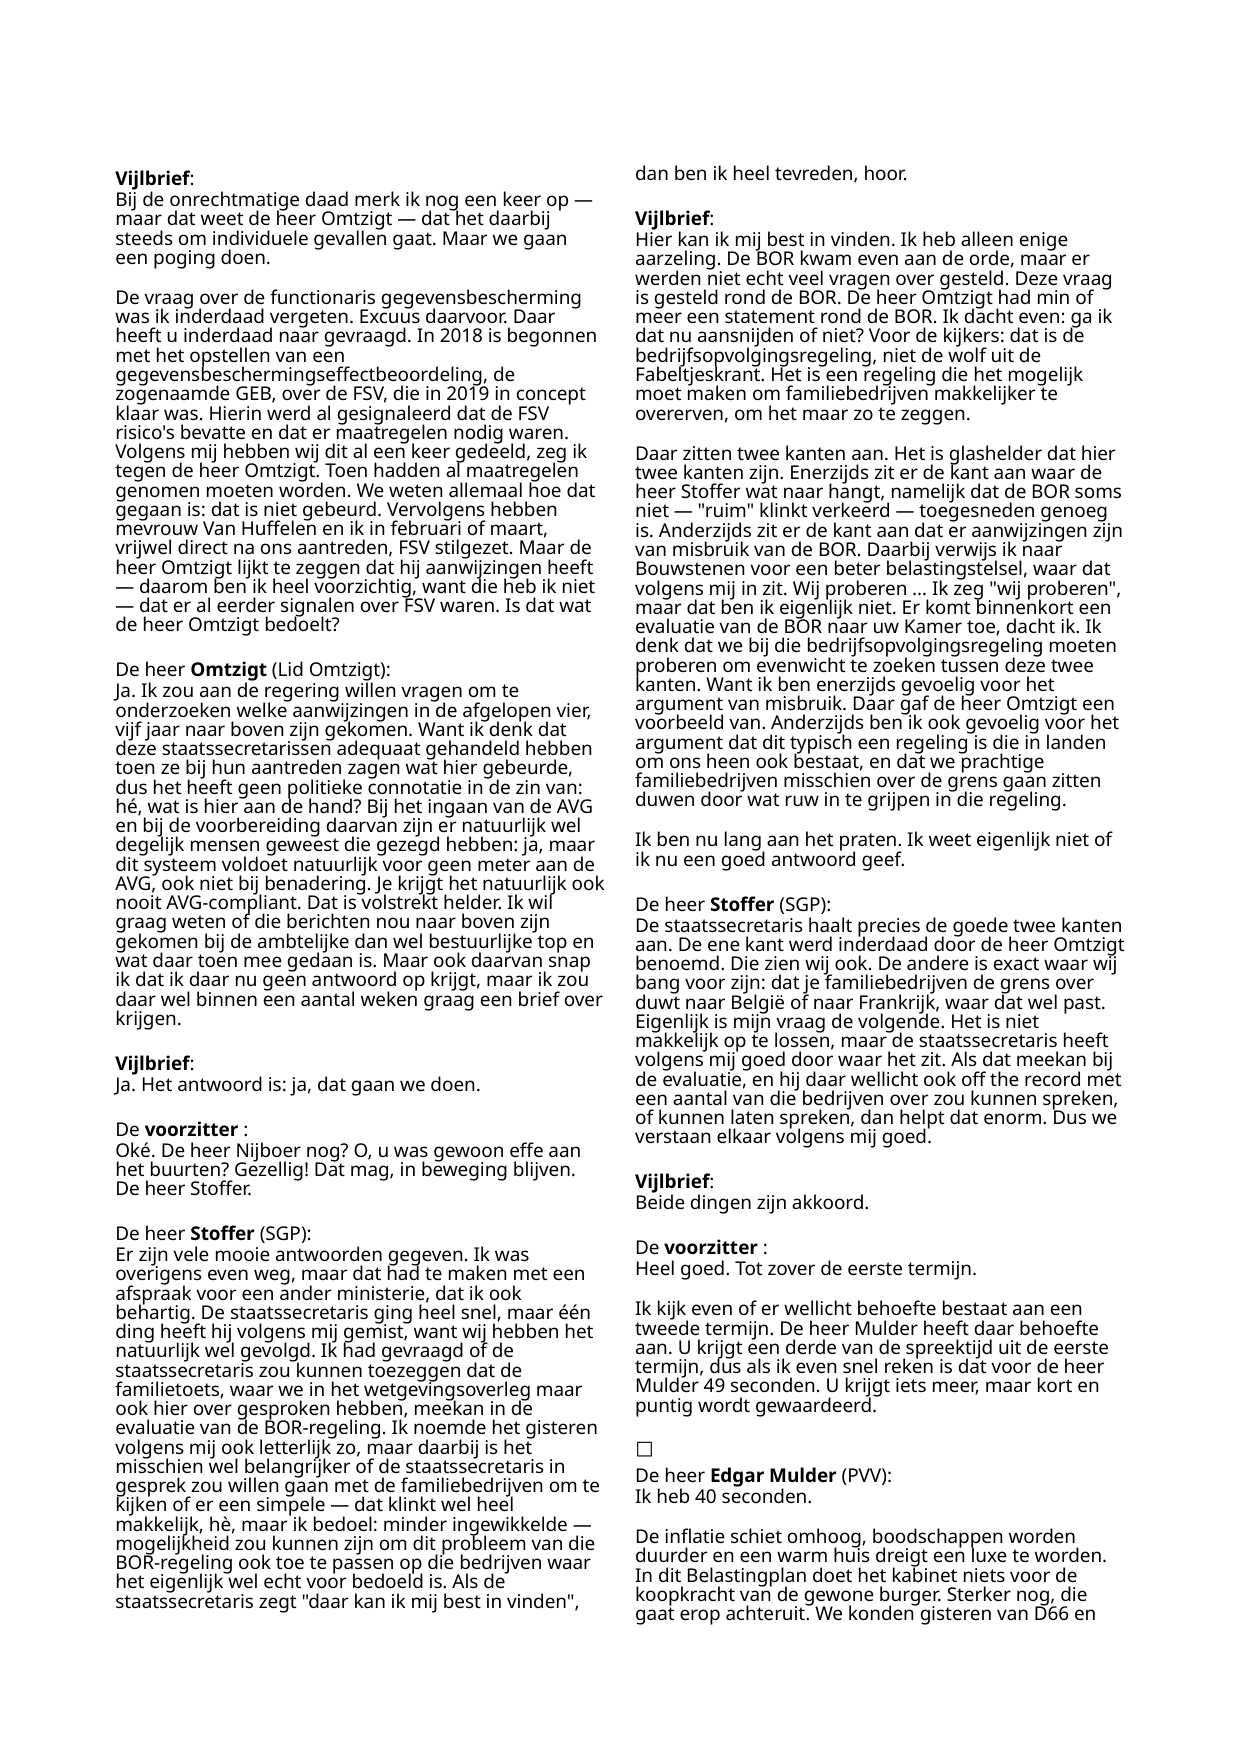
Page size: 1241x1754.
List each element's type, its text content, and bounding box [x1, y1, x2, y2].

text Vijlbrief: [635, 205, 1125, 231]
text De heer Omtzigt (Lid Omtzigt): [115, 657, 605, 682]
text Vijlbrief: [115, 165, 605, 191]
text Vijlbrief: [115, 1050, 605, 1076]
text Beide dingen zijn akkoord. [635, 1194, 1125, 1214]
text Daar zitten twee kanten aan. Het is glashelder dat hier twee kanten zijn. Enerzijds zit er de kant aan waar de heer Stoffer wat naar hangt, namelijk dat de BOR soms niet — "ruim" klinkt verkeerd — toegesneden genoeg is. Anderzijds zit er de kant aan dat er aanwijzingen zijn van misbruik van de BOR. Daarbij verwijs ik naar Bouwstenen voor een beter belastingstelsel, waar dat volgens mij in zit. Wij proberen … Ik zeg "wij proberen", maar dat ben ik eigenlijk niet. Er komt binnenkort een evaluatie van de BOR naar uw Kamer toe, dacht ik. Ik denk dat we bij die bedrijfsopvolgingsregeling moeten proberen om evenwicht te zoeken tussen deze twee kanten. Want ik ben enerzijds gevoelig voor het argument van misbruik. Daar gaf de heer Omtzigt een voorbeeld van. Anderzijds ben ik ook gevoelig voor het argument dat dit typisch een regeling is die in landen om ons heen ook bestaat, en dat we prachtige familiebedrijven misschien over de grens gaan zitten duwen door wat ruw in te grijpen in die regeling. [635, 444, 1125, 811]
text De heer Edgar Mulder (PVV): [635, 1462, 1125, 1488]
text Hier kan ik mij best in vinden. Ik heb alleen enige aarzeling. De BOR kwam even aan de orde, maar er werden niet echt veel vragen over gesteld. Deze vraag is gesteld rond de BOR. De heer Omtzigt had min of meer een statement rond de BOR. Ik dacht even: ga ik dat nu aansnijden of niet? Voor de kijkers: dat is de bedrijfsopvolgingsregeling, niet de wolf uit de Fabeltjeskrant. Het is een regeling die het mogelijk moet maken om familiebedrijven makkelijker te overerven, om het maar zo te zeggen. [635, 231, 1125, 424]
text Oké. De heer Nijboer nog? O, u was gewoon effe aan het buurten? Gezellig! Dat mag, in beweging blijven. De heer Stoffer. [115, 1142, 605, 1199]
text Er zijn vele mooie antwoorden gegeven. Ik was overigens even weg, maar dat had te maken met een afspraak voor een ander ministerie, dat ik ook behartig. De staatssecretaris ging heel snel, maar één ding heeft hij volgens mij gemist, want wij hebben het natuurlijk wel gevolgd. Ik had gevraagd of de staatssecretaris zou kunnen toezeggen dat de familietoets, waar we in het wetgevingsoverleg maar ook hier over gesproken hebben, meekan in de evaluatie van de BOR-regeling. Ik noemde het gisteren volgens mij ook letterlijk zo, maar daarbij is het misschien wel belangrijker of de staatssecretaris in gesprek zou willen gaan met de familiebedrijven om te kijken of er een simpele — dat klinkt wel heel makkelijk, hè, maar ik bedoel: minder ingewikkelde — mogelijkheid zou kunnen zijn om dit probleem van die BOR-regeling ook toe te passen op die bedrijven waar het eigenlijk wel echt voor bedoeld is. Als de staatssecretaris zegt "daar kan ik mij best in vinden", [115, 1246, 605, 1612]
text De vraag over de functionaris gegevensbescherming was ik inderdaad vergeten. Excuus daarvoor. Daar heeft u inderdaad naar gevraagd. In 2018 is begonnen met het opstellen van een gegevensbeschermingseffectbeoordeling, de zogenaamde GEB, over de FSV, die in 2019 in concept klaar was. Hierin werd al gesignaleerd dat de FSV risico's bevatte en dat er maatregelen nodig waren. Volgens mij hebben wij dit al een keer gedeeld, zeg ik tegen de heer Omtzigt. Toen hadden al maatregelen genomen moeten worden. We weten allemaal hoe dat gegaan is: dat is niet gebeurd. Vervolgens hebben mevrouw Van Huffelen en ik in februari of maart, vrijwel direct na ons aantreden, FSV stilgezet. Maar de heer Omtzigt lijkt te zeggen dat hij aanwijzingen heeft — daarom ben ik heel voorzichtig, want die heb ik niet — dat er al eerder signalen over FSV waren. Is dat wat de heer Omtzigt bedoelt? [115, 289, 605, 636]
text Ik ben nu lang aan het praten. Ik weet eigenlijk niet of ik nu een goed antwoord geef. [635, 831, 1125, 870]
text De inflatie schiet omhoog, boodschappen worden duurder en een warm huis dreigt een luxe te worden. In dit Belastingplan doet het kabinet niets voor de koopkracht van de gewone burger. Sterker nog, die gaat erop achteruit. We konden gisteren van D66 en [635, 1528, 1125, 1624]
text Ik heb 40 seconden. [635, 1488, 1125, 1507]
text Ja. Het antwoord is: ja, dat gaan we doen. [115, 1076, 605, 1095]
text Heel goed. Tot zover de eerste termijn. [635, 1260, 1125, 1279]
text De heer Stoffer (SGP): [115, 1220, 605, 1246]
text Bij de onrechtmatige daad merk ik nog een keer op — maar dat weet de heer Omtzigt — dat het daarbij steeds om individuele gevallen gaat. Maar we gaan een poging doen. [115, 191, 605, 268]
text Vijlbrief: [635, 1169, 1125, 1194]
text De heer Stoffer (SGP): [635, 891, 1125, 917]
text dan ben ik heel tevreden, hoor. [635, 165, 1125, 184]
text De staatssecretaris haalt precies de goede twee kanten aan. De ene kant werd inderdaad door de heer Omtzigt benoemd. Die zien wij ook. De andere is exact waar wij bang voor zijn: dat je familiebedrijven de grens over duwt naar België of naar Frankrijk, waar dat wel past. Eigenlijk is mijn vraag de volgende. Het is niet makkelijk op te lossen, maar de staatssecretaris heeft volgens mij goed door waar het zit. Als dat meekan bij de evaluatie, en hij daar wellicht ook off the record met een aantal van die bedrijven over zou kunnen spreken, of kunnen laten spreken, dan helpt dat enorm. Dus we verstaan elkaar volgens mij goed. [635, 917, 1125, 1148]
text ⬜ [635, 1437, 1125, 1462]
text De voorzitter : [115, 1116, 605, 1142]
text De voorzitter : [635, 1234, 1125, 1260]
text Ja. Ik zou aan de regering willen vragen om te onderzoeken welke aanwijzingen in de afgelopen vier, vijf jaar naar boven zijn gekomen. Want ik denk dat deze staatssecretarissen adequaat gehandeld hebben toen ze bij hun aantreden zagen wat hier gebeurde, dus het heeft geen politieke connotatie in de zin van: hé, wat is hier aan de hand? Bij het ingaan van de AVG en bij de voorbereiding daarvan zijn er natuurlijk wel degelijk mensen geweest die gezegd hebben: ja, maar dit systeem voldoet natuurlijk voor geen meter aan de AVG, ook niet bij benadering. Je krijgt het natuurlijk ook nooit AVG-compliant. Dat is volstrekt helder. Ik wil graag weten of die berichten nou naar boven zijn gekomen bij de ambtelijke dan wel bestuurlijke top en wat daar toen mee gedaan is. Maar ook daarvan snap ik dat ik daar nu geen antwoord op krijgt, maar ik zou daar wel binnen een aantal weken graag een brief over krijgen. [115, 682, 605, 1029]
text Ik kijk even of er wellicht behoefte bestaat aan een tweede termijn. De heer Mulder heeft daar behoefte aan. U krijgt een derde van de spreektijd uit de eerste termijn, dus als ik even snel reken is dat voor de heer Mulder 49 seconden. U krijgt iets meer, maar kort en puntig wordt gewaardeerd. [635, 1300, 1125, 1416]
